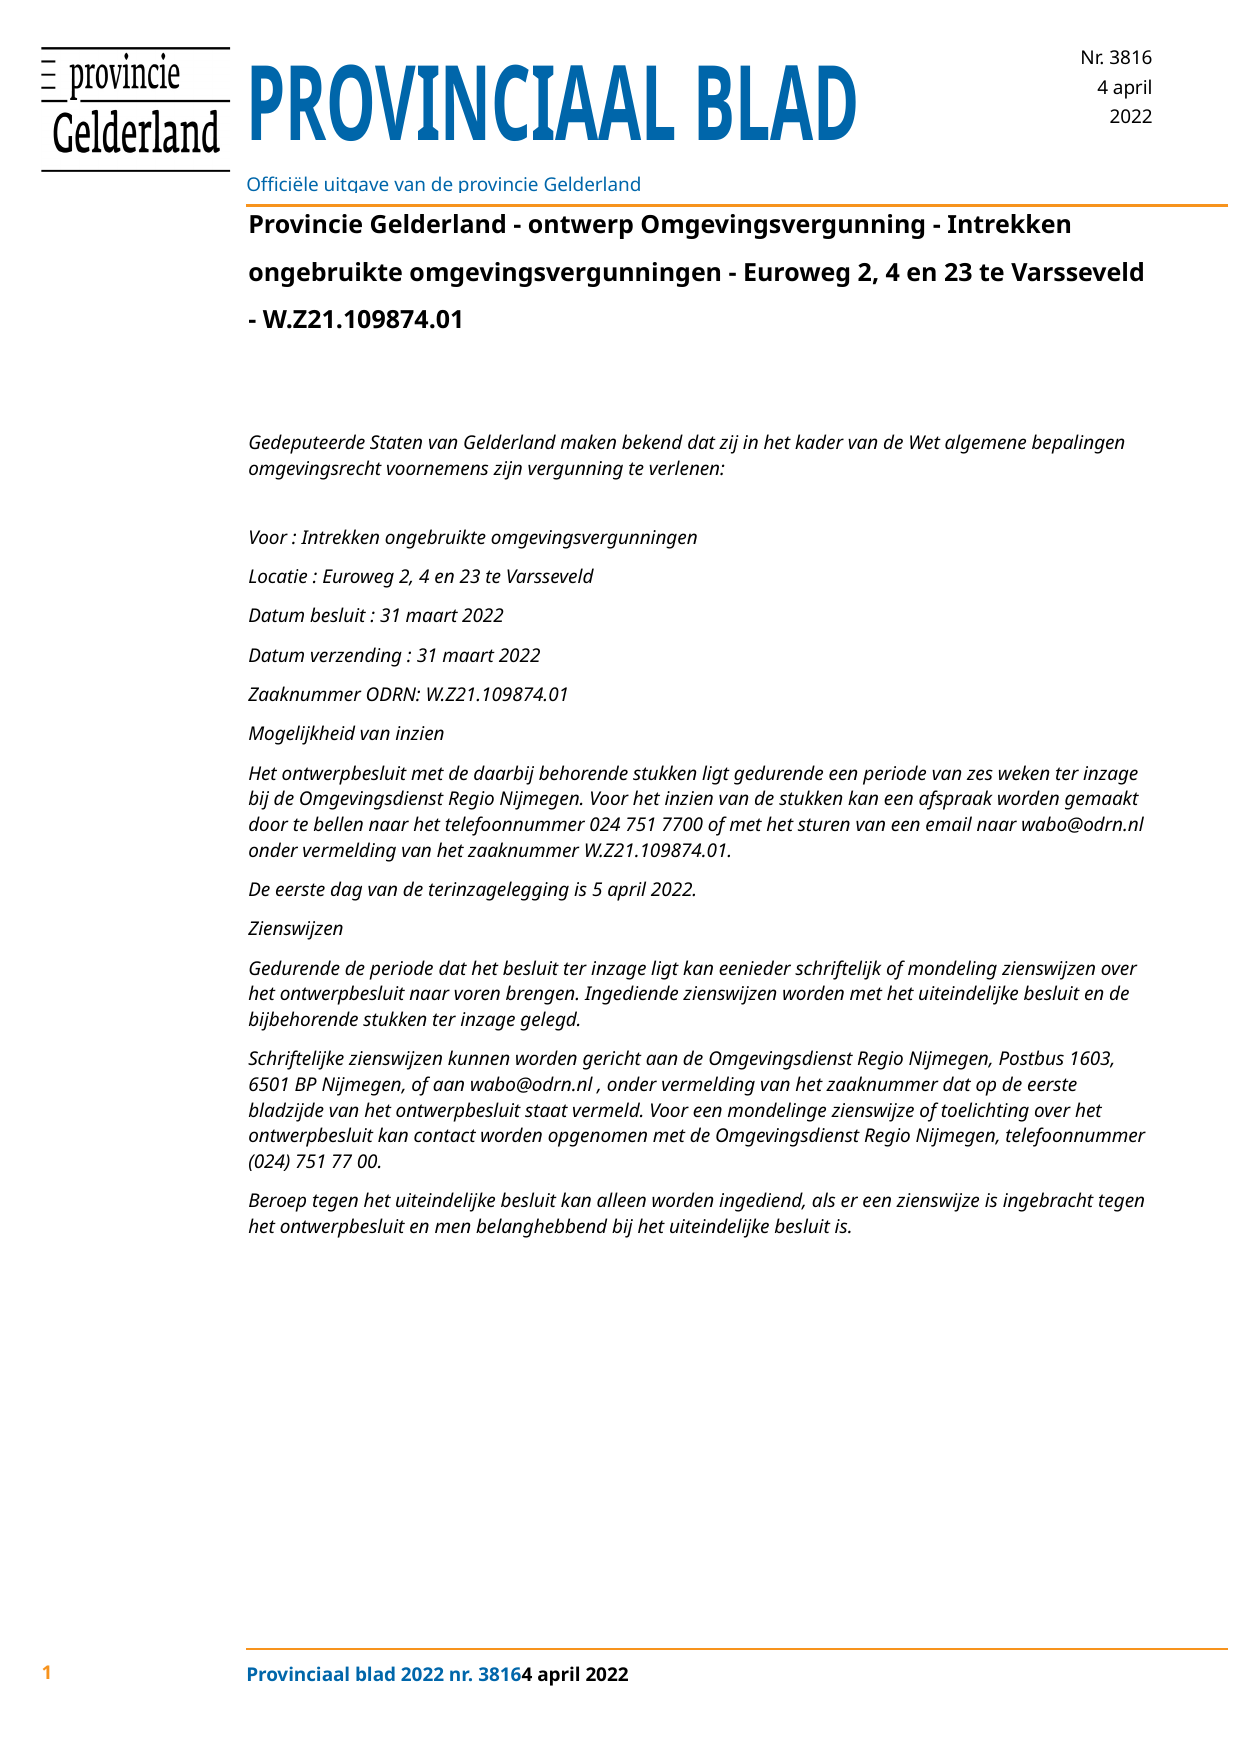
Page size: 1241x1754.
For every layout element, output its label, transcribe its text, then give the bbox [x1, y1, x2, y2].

picture [41, 47, 231, 172]
text Mogelijkheid van inzien [248, 720, 1152, 746]
text Datum besluit : 31 maart 2022 [248, 603, 1152, 628]
text Locatie : Euroweg 2, 4 en 23 te Varsseveld [248, 563, 1152, 589]
text Schriftelijke zienswijzen kunnen worden gericht aan de Omgevingsdienst Regio Nijmegen, Postbus 1603, 6501 BP Nijmegen, of aan wabo@odrn.nl , onder vermelding van het zaaknummer dat op de eerste bladzijde van het ontwerpbesluit staat vermeld. Voor een mondelinge zienswijze of toelichting over het ontwerpbesluit kan contact worden opgenomen met de Omgevingsdienst Regio Nijmegen, telefoonnummer (024) 751 77 00. [248, 1045, 1152, 1174]
text De eerste dag van de terinzagelegging is 5 april 2022. [248, 876, 1152, 902]
text Gedeputeerde Staten van Gelderland maken bekend dat zij in het kader van de Wet algemene bepalingen omgevingsrecht voornemens zijn vergunning te verlenen: [248, 429, 1152, 481]
text Datum verzending : 31 maart 2022 [248, 642, 1152, 668]
text Provincie Gelderland - ontwerp Omgevingsvergunning - Intrekken ongebruikte omgevingsvergunningen - Euroweg 2, 4 en 23 te Varsseveld - W.Z21.109874.01 [248, 207, 1152, 336]
text Het ontwerpbesluit met de daarbij behorende stukken ligt gedurende een periode van zes weken ter inzage bij de Omgevingsdienst Regio Nijmegen. Voor het inzien van de stukken kan een afspraak worden gemaakt door te bellen naar het telefoonnummer 024 751 7700 of met het sturen van een email naar wabo@odrn.nl onder vermelding van het zaaknummer W.Z21.109874.01. [248, 760, 1152, 863]
text Beroep tegen het uiteindelijke besluit kan alleen worden ingediend, als er een zienswijze is ingebracht tegen het ontwerpbesluit en men belanghebbend bij het uiteindelijke besluit is. [248, 1188, 1152, 1239]
text Zienswijzen [248, 915, 1152, 941]
text Gedurende de periode dat het besluit ter inzage ligt kan eenieder schriftelijk of mondeling zienswijzen over het ontwerpbesluit naar voren brengen. Ingediende zienswijzen worden met het uiteindelijke besluit en de bijbehorende stukken ter inzage gelegd. [248, 955, 1152, 1032]
text Zaaknummer ODRN: W.Z21.109874.01 [248, 681, 1152, 707]
text Voor : Intrekken ongebruikte omgevingsvergunningen [248, 524, 1152, 550]
